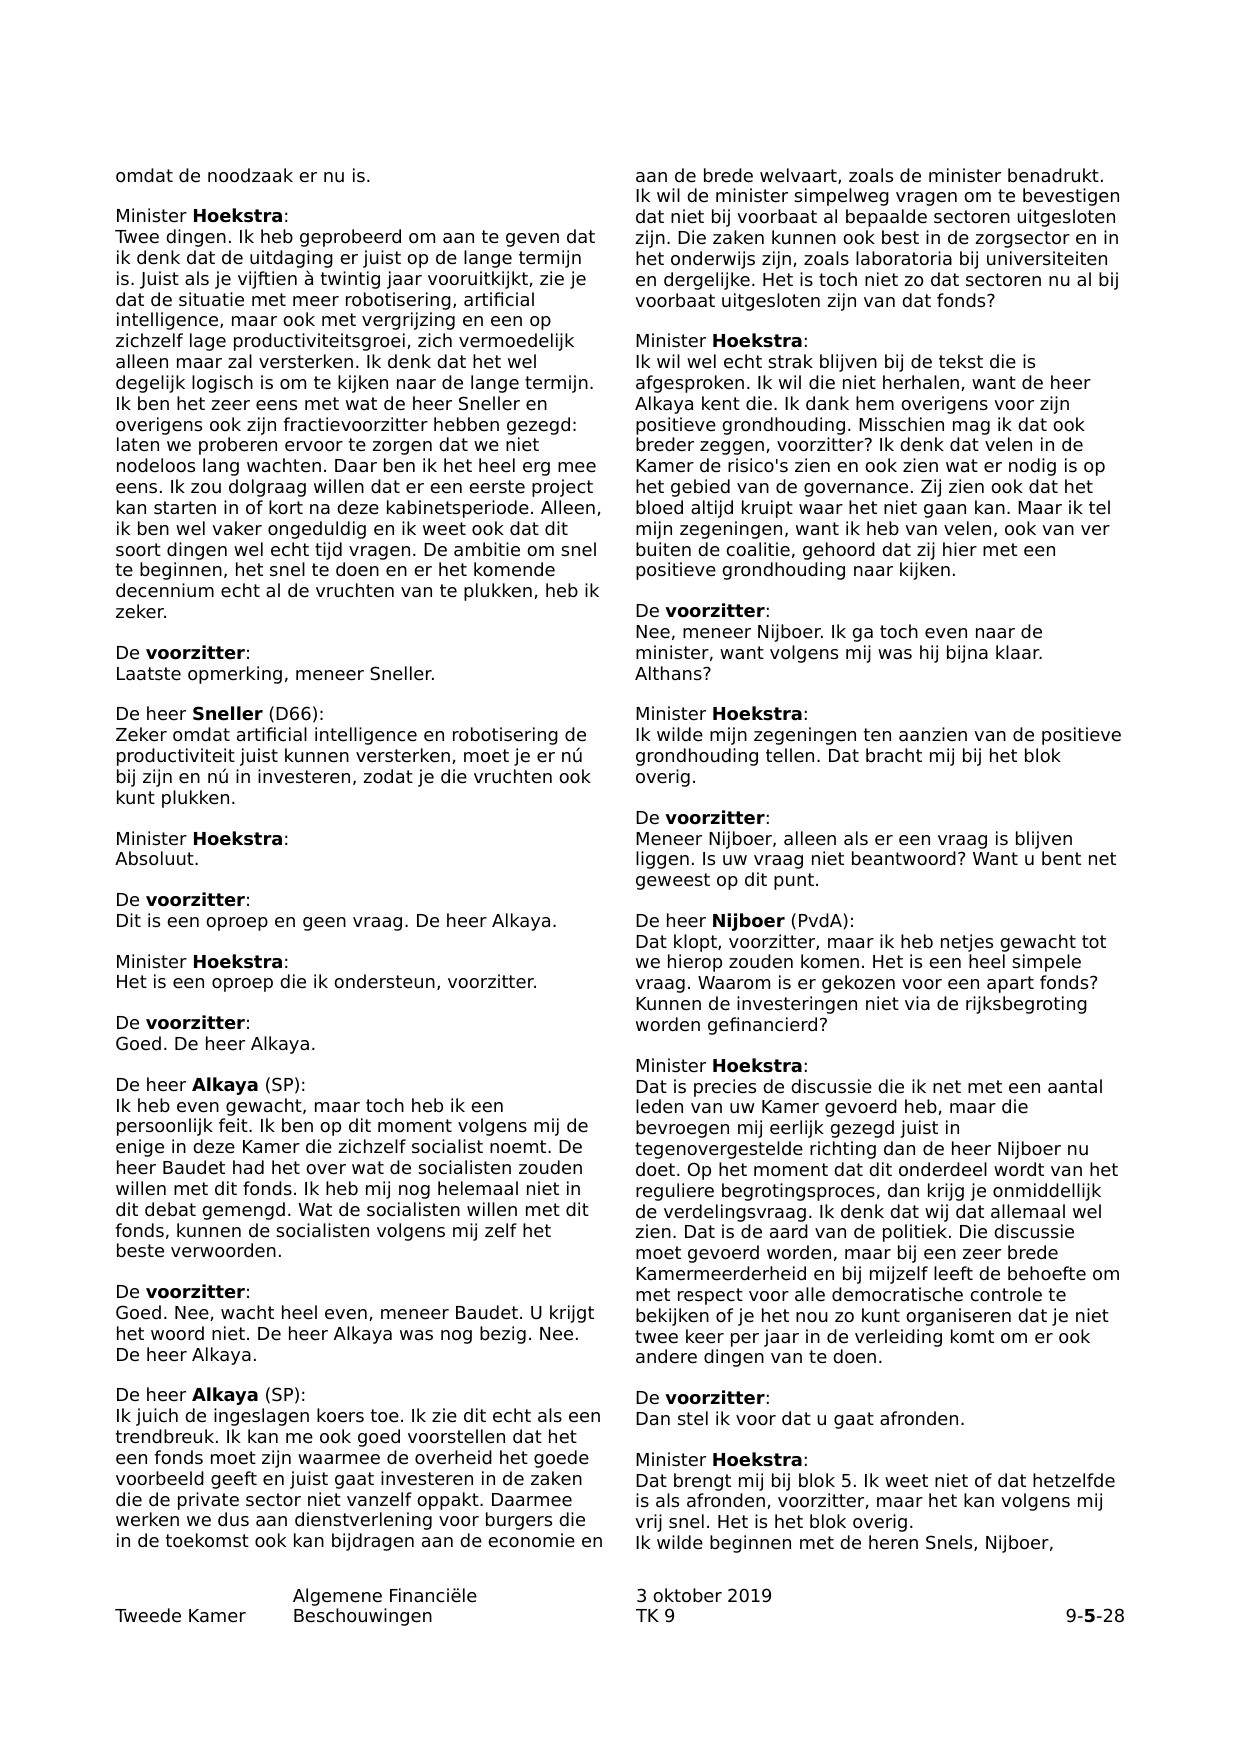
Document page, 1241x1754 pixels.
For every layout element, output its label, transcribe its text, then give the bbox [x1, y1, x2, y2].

text De voorzitter: [115, 643, 605, 663]
text Ik wilde beginnen met de heren Snels, Nijboer, [635, 1533, 1125, 1554]
text De voorzitter: [115, 1013, 605, 1034]
text Laatste opmerking, meneer Sneller. [115, 663, 605, 684]
text Minister Hoekstra: [115, 951, 605, 972]
text Het is een oproep die ik ondersteun, voorzitter. [115, 972, 605, 993]
text Nee, meneer Nijboer. Ik ga toch even naar de minister, want volgens mij was hij bijna klaar. Althans? [635, 622, 1125, 684]
text De voorzitter: [635, 601, 1125, 622]
text Dat brengt mij bij blok 5. Ik weet niet of dat hetzelfde is als afronden, voorzitter, maar het kan volgens mij vrij snel. Het is het blok overig. [635, 1470, 1125, 1533]
text Minister Hoekstra: [635, 704, 1125, 725]
text Ik heb even gewacht, maar toch heb ik een persoonlijk feit. Ik ben op dit moment volgens mij de enige in deze Kamer die zichzelf socialist noemt. De heer Baudet had het over wat de socialisten zouden willen met dit fonds. Ik heb mij nog helemaal niet in dit debat gemengd. Wat de socialisten willen met dit fonds, kunnen de socialisten volgens mij zelf het beste verwoorden. [115, 1095, 605, 1262]
text De heer Alkaya (SP): [115, 1385, 605, 1406]
text Meneer Nijboer, alleen als er een vraag is blijven liggen. Is uw vraag niet beantwoord? Want u bent net geweest op dit punt. [635, 828, 1125, 891]
text Dan stel ik voor dat u gaat afronden. [635, 1409, 1125, 1429]
text Minister Hoekstra: [115, 206, 605, 227]
text Goed. Nee, wacht heel even, meneer Baudet. U krijgt het woord niet. De heer Alkaya was nog bezig. Nee. De heer Alkaya. [115, 1303, 605, 1365]
text De voorzitter: [115, 1282, 605, 1303]
text Twee dingen. Ik heb geprobeerd om aan te geven dat ik denk dat de uitdaging er juist op de lange termijn is. Juist als je vijftien à twintig jaar vooruitkijkt, zie je dat de situatie met meer robotisering, artificial intelligence, maar ook met vergrijzing en een op zichzelf lage productiviteitsgroei, zich vermoedelijk alleen maar zal versterken. Ik denk dat het wel degelijk logisch is om te kijken naar de lange termijn. Ik ben het zeer eens met wat de heer Sneller en overigens ook zijn fractievoorzitter hebben gezegd: laten we proberen ervoor te zorgen dat we niet nodeloos lang wachten. Daar ben ik het heel erg mee eens. Ik zou dolgraag willen dat er een eerste project kan starten in of kort na deze kabinetsperiode. Alleen, ik ben wel vaker ongeduldig en ik weet ook dat dit soort dingen wel echt tijd vragen. De ambitie om snel te beginnen, het snel te doen en er het komende decennium echt al de vruchten van te plukken, heb ik zeker. [115, 227, 605, 623]
text De voorzitter: [635, 1388, 1125, 1409]
text Minister Hoekstra: [635, 1056, 1125, 1076]
text aan de brede welvaart, zoals de minister benadrukt. Ik wil de minister simpelweg vragen om te bevestigen dat niet bij voorbaat al bepaalde sectoren uitgesloten zijn. Die zaken kunnen ook best in de zorgsector en in het onderwijs zijn, zoals laboratoria bij universiteiten en dergelijke. Het is toch niet zo dat sectoren nu al bij voorbaat uitgesloten zijn van dat fonds? [635, 165, 1125, 311]
text Zeker omdat artificial intelligence en robotisering de productiviteit juist kunnen versterken, moet je er nú bij zijn en nú in investeren, zodat je die vruchten ook kunt plukken. [115, 725, 605, 808]
text Ik wilde mijn zegeningen ten aanzien van de positieve grondhouding tellen. Dat bracht mij bij het blok overig. [635, 725, 1125, 787]
text De heer Alkaya (SP): [115, 1074, 605, 1095]
text Minister Hoekstra: [635, 1449, 1125, 1470]
text Absoluut. [115, 849, 605, 870]
text De heer Nijboer (PvdA): [635, 911, 1125, 931]
text De voorzitter: [115, 890, 605, 911]
text Dat klopt, voorzitter, maar ik heb netjes gewacht tot we hierop zouden komen. Het is een heel simpele vraag. Waarom is er gekozen voor een apart fonds? Kunnen de investeringen niet via de rijksbegroting worden gefinancierd? [635, 931, 1125, 1036]
text Minister Hoekstra: [635, 331, 1125, 352]
text Minister Hoekstra: [115, 828, 605, 849]
text De voorzitter: [635, 807, 1125, 828]
text omdat de noodzaak er nu is. [115, 165, 605, 186]
text Dit is een oproep en geen vraag. De heer Alkaya. [115, 911, 605, 931]
text De heer Sneller (D66): [115, 704, 605, 725]
text Ik juich de ingeslagen koers toe. Ik zie dit echt als een trendbreuk. Ik kan me ook goed voorstellen dat het een fonds moet zijn waarmee de overheid het goede voorbeeld geeft en juist gaat investeren in de zaken die de private sector niet vanzelf oppakt. Daarmee werken we dus aan dienstverlening voor burgers die in de toekomst ook kan bijdragen aan de economie en [115, 1406, 605, 1552]
text Dat is precies de discussie die ik net met een aantal leden van uw Kamer gevoerd heb, maar die bevroegen mij eerlijk gezegd juist in tegenovergestelde richting dan de heer Nijboer nu doet. Op het moment dat dit onderdeel wordt van het reguliere begrotingsproces, dan krijg je onmiddellijk de verdelingsvraag. Ik denk dat wij dat allemaal wel zien. Dat is de aard van de politiek. Die discussie moet gevoerd worden, maar bij een zeer brede Kamermeerderheid en bij mijzelf leeft de behoefte om met respect voor alle democratische controle te bekijken of je het nou zo kunt organiseren dat je niet twee keer per jaar in de verleiding komt om er ook andere dingen van te doen. [635, 1076, 1125, 1368]
text Goed. De heer Alkaya. [115, 1034, 605, 1054]
text Ik wil wel echt strak blijven bij de tekst die is afgesproken. Ik wil die niet herhalen, want de heer Alkaya kent die. Ik dank hem overigens voor zijn positieve grondhouding. Misschien mag ik dat ook breder zeggen, voorzitter? Ik denk dat velen in de Kamer de risico's zien en ook zien wat er nodig is op het gebied van de governance. Zij zien ook dat het bloed altijd kruipt waar het niet gaan kan. Maar ik tel mijn zegeningen, want ik heb van velen, ook van ver buiten de coalitie, gehoord dat zij hier met een positieve grondhouding naar kijken. [635, 352, 1125, 581]
